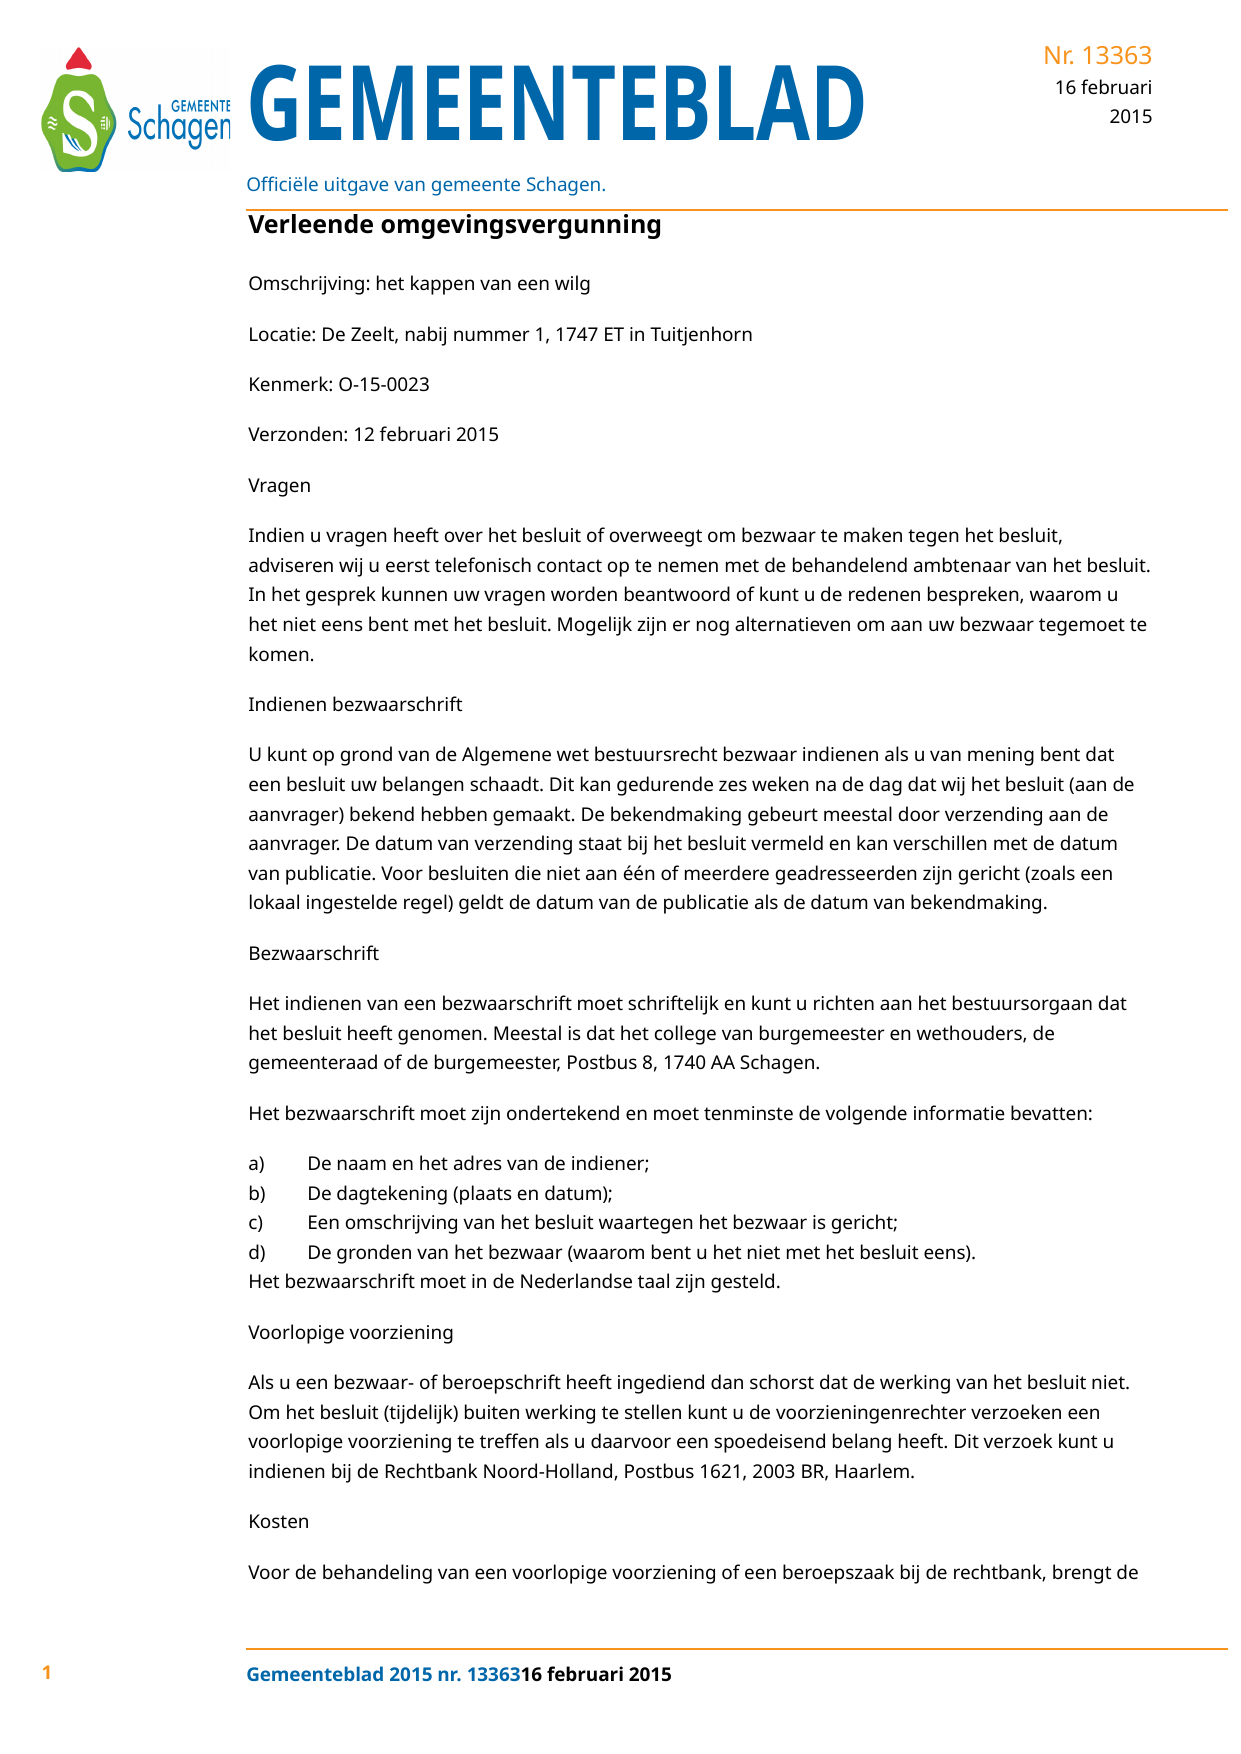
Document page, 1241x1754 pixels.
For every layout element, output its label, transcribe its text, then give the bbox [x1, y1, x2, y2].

text Verzonden: 12 februari 2015 [248, 422, 1152, 447]
text Het bezwaarschrift moet zijn ondertekend en moet tenminste de volgende informatie bevatten: [248, 1100, 1152, 1126]
text Indienen bezwaarschrift [248, 691, 1152, 717]
text Verleende omgevingsvergunning [248, 211, 1152, 241]
picture [41, 47, 231, 172]
list De gronden van het bezwaar (waarom bent u het niet met het besluit eens). [248, 1239, 1152, 1265]
text U kunt op grond van de Algemene wet bestuursrecht bezwaar indienen als u van mening bent dat een besluit uw belangen schaadt. Dit kan gedurende zes weken na de dag dat wij het besluit (aan de aanvrager) bekend hebben gemaakt. De bekendmaking gebeurt meestal door verzending aan de aanvrager. De datum van verzending staat bij het besluit vermeld en kan verschillen met de datum van publicatie. Voor besluiten die niet aan één of meerdere geadresseerden zijn gericht (zoals een lokaal ingestelde regel) geldt de datum van de publicatie als de datum van bekendmaking. [248, 742, 1152, 915]
text Het bezwaarschrift moet in de Nederlandse taal zijn gesteld. [248, 1269, 1152, 1294]
text Omschrijving: het kappen van een wilg [248, 270, 1152, 296]
list Een omschrijving van het besluit waartegen het bezwaar is gericht; [248, 1209, 1152, 1235]
text Voorlopige voorziening [248, 1319, 1152, 1345]
text Voor de behandeling van een voorlopige voorziening of een beroepszaak bij de rechtbank, brengt de [248, 1559, 1152, 1585]
text Als u een bezwaar- of beroepschrift heeft ingediend dan schorst dat de werking van het besluit niet. Om het besluit (tijdelijk) buiten werking te stellen kunt u de voorzieningenrechter verzoeken een voorlopige voorziening te treffen als u daarvoor een spoedeisend belang heeft. Dit verzoek kunt u indienen bij de Rechtbank Noord-Holland, Postbus 1621, 2003 BR, Haarlem. [248, 1369, 1152, 1484]
list De naam en het adres van de indiener; [248, 1150, 1152, 1176]
text Bezwaarschrift [248, 940, 1152, 966]
text Indien u vragen heeft over het besluit of overweegt om bezwaar te maken tegen het besluit, adviseren wij u eerst telefonisch contact op te nemen met de behandelend ambtenaar van het besluit. In het gesprek kunnen uw vragen worden beantwoord of kunt u de redenen bespreken, waarom u het niet eens bent met het besluit. Mogelijk zijn er nog alternatieven om aan uw bezwaar tegemoet te komen. [248, 522, 1152, 666]
list De dagtekening (plaats en datum); [248, 1180, 1152, 1206]
text Vragen [248, 472, 1152, 498]
text Het indienen van een bezwaarschrift moet schriftelijk en kunt u richten aan het bestuursorgaan dat het besluit heeft genomen. Meestal is dat het college van burgemeester en wethouders, de gemeenteraad of de burgemeester, Postbus 8, 1740 AA Schagen. [248, 990, 1152, 1075]
text Kosten [248, 1509, 1152, 1534]
text Kenmerk: O-15-0023 [248, 371, 1152, 397]
text Locatie: De Zeelt, nabij nummer 1, 1747 ET in Tuitjenhorn [248, 321, 1152, 346]
